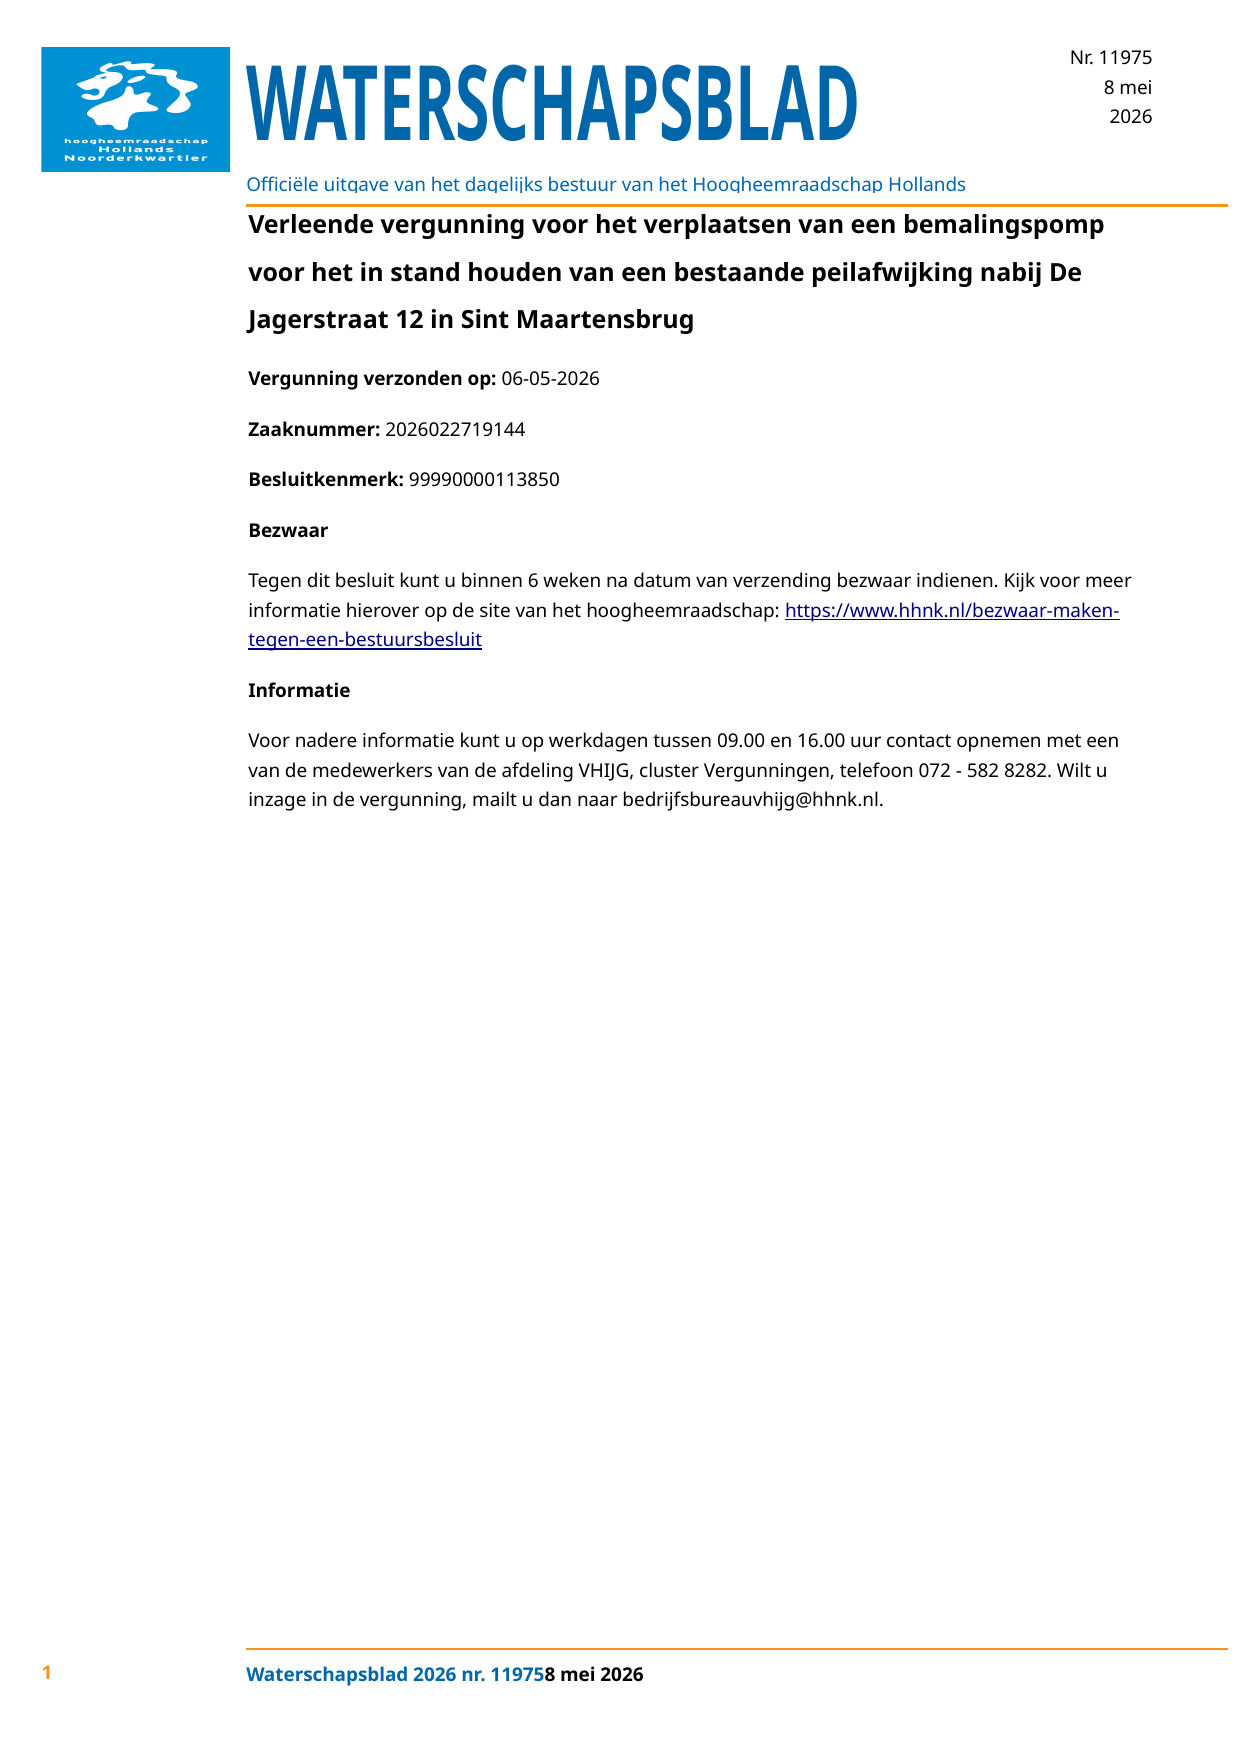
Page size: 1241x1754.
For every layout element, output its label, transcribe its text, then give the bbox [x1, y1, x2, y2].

text Besluitkenmerk: 99990000113850 [248, 466, 1152, 492]
text Bezwaar [248, 517, 1152, 542]
picture [129, 76, 144, 82]
text Tegen dit besluit kunt u binnen 6 weken na datum van verzending bezwaar indienen. Kijk voor meer informatie hierover op de site van het hoogheemraadschap: https://www.hhnk.nl/bezwaar-maken-tegen-een-bestuursbesluit [248, 567, 1152, 652]
text Zaaknummer: 2026022719144 [248, 416, 1152, 442]
picture [118, 62, 197, 112]
picture [78, 64, 122, 99]
text Vergunning verzonden op: 06-05-2026 [248, 366, 1152, 391]
text Voor nadere informatie kunt u op werkdagen tussen 09.00 en 16.00 uur contact opnemen met een van de medewerkers van de afdeling VHIJG, cluster Vergunningen, telefoon 072 - 582 8282. Wilt u inzage in de vergunning, mailt u dan naar bedrijfsbureauvhijg@hhnk.nl. [248, 727, 1152, 812]
text Verleende vergunning voor het verplaatsen van een bemalingspomp voor het in stand houden van een bestaande peilafwijking nabij De Jagerstraat 12 in Sint Maartensbrug [248, 207, 1152, 336]
picture [88, 87, 157, 130]
text Informatie [248, 677, 1152, 702]
